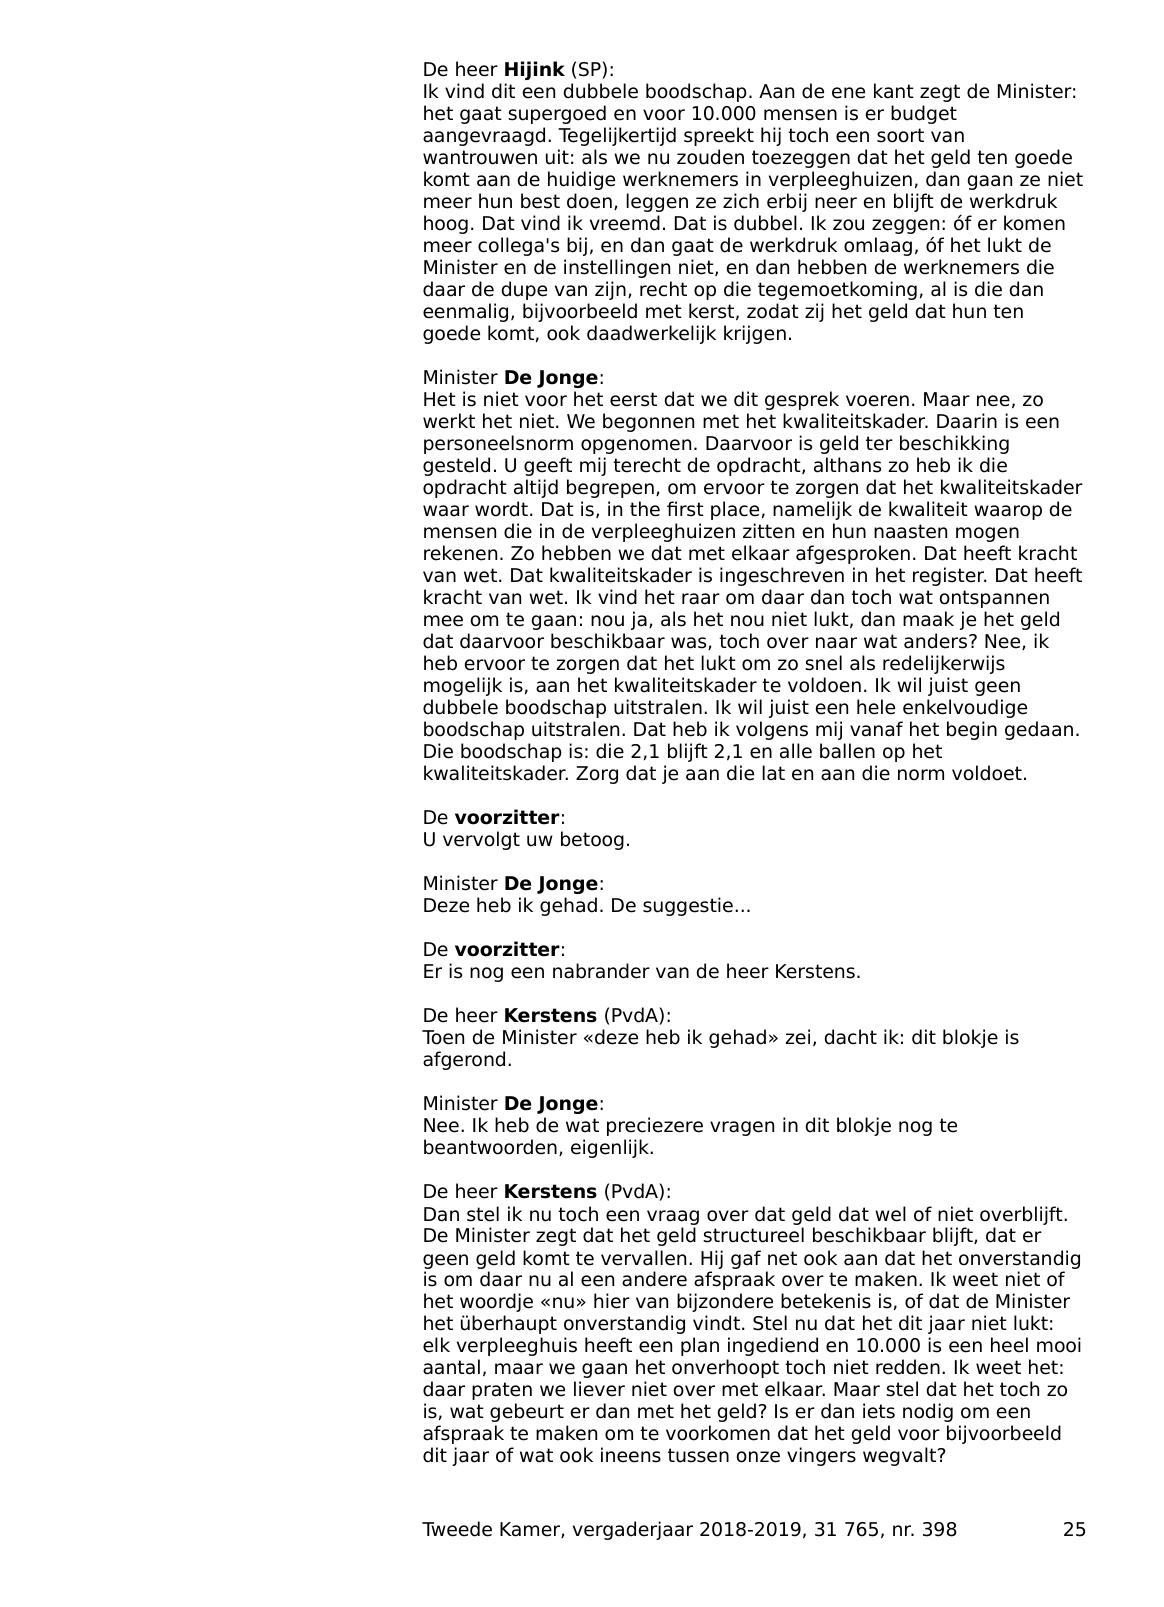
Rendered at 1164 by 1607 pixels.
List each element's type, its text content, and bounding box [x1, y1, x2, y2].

text De voorzitter: [422, 939, 1087, 961]
text De voorzitter: [422, 807, 1087, 829]
text Deze heb ik gehad. De suggestie... [422, 895, 1087, 917]
text Het is niet voor het eerst dat we dit gesprek voeren. Maar nee, zo werkt het niet. We begonnen met het kwaliteitskader. Daarin is een personeelsnorm opgenomen. Daarvoor is geld ter beschikking gesteld. U geeft mij terecht de opdracht, althans zo heb ik die opdracht altijd begrepen, om ervoor te zorgen dat het kwaliteitskader waar wordt. Dat is, in the first place, namelijk de kwaliteit waarop de mensen die in de verpleeghuizen zitten en hun naasten mogen rekenen. Zo hebben we dat met elkaar afgesproken. Dat heeft kracht van wet. Dat kwaliteitskader is ingeschreven in het register. Dat heeft kracht van wet. Ik vind het raar om daar dan toch wat ontspannen mee om te gaan: nou ja, als het nou niet lukt, dan maak je het geld dat daarvoor beschikbaar was, toch over naar wat anders? Nee, ik heb ervoor te zorgen dat het lukt om zo snel als redelijkerwijs mogelijk is, aan het kwaliteitskader te voldoen. Ik wil juist geen dubbele boodschap uitstralen. Ik wil juist een hele enkelvoudige boodschap uitstralen. Dat heb ik volgens mij vanaf het begin gedaan. Die boodschap is: die 2,1 blijft 2,1 en alle ballen op het kwaliteitskader. Zorg dat je aan die lat en aan die norm voldoet. [422, 389, 1087, 784]
text Minister De Jonge: [422, 873, 1087, 895]
text Toen de Minister «deze heb ik gehad» zei, dacht ik: dit blokje is afgerond. [422, 1027, 1087, 1071]
text Minister De Jonge: [422, 1093, 1087, 1115]
text De heer Hijink (SP): [422, 59, 1087, 81]
text Minister De Jonge: [422, 367, 1087, 389]
text De heer Kerstens (PvdA): [422, 1005, 1087, 1027]
text U vervolgt uw betoog. [422, 829, 1087, 851]
text Dan stel ik nu toch een vraag over dat geld dat wel of niet overblijft. De Minister zegt dat het geld structureel beschikbaar blijft, dat er geen geld komt te vervallen. Hij gaf net ook aan dat het onverstandig is om daar nu al een andere afspraak over te maken. Ik weet niet of het woordje «nu» hier van bijzondere betekenis is, of dat de Minister het überhaupt onverstandig vindt. Stel nu dat het dit jaar niet lukt: elk verpleeghuis heeft een plan ingediend en 10.000 is een heel mooi aantal, maar we gaan het onverhoopt toch niet redden. Ik weet het: daar praten we liever niet over met elkaar. Maar stel dat het toch zo is, wat gebeurt er dan met het geld? Is er dan iets nodig om een afspraak te maken om te voorkomen dat het geld voor bijvoorbeeld dit jaar of wat ook ineens tussen onze vingers wegvalt? [422, 1203, 1087, 1467]
text Ik vind dit een dubbele boodschap. Aan de ene kant zegt de Minister: het gaat supergoed en voor 10.000 mensen is er budget aangevraagd. Tegelijkertijd spreekt hij toch een soort van wantrouwen uit: als we nu zouden toezeggen dat het geld ten goede komt aan de huidige werknemers in verpleeghuizen, dan gaan ze niet meer hun best doen, leggen ze zich erbij neer en blijft de werkdruk hoog. Dat vind ik vreemd. Dat is dubbel. Ik zou zeggen: óf er komen meer collega's bij, en dan gaat de werkdruk omlaag, óf het lukt de Minister en de instellingen niet, en dan hebben de werknemers die daar de dupe van zijn, recht op die tegemoetkoming, al is die dan eenmalig, bijvoorbeeld met kerst, zodat zij het geld dat hun ten goede komt, ook daadwerkelijk krijgen. [422, 81, 1087, 345]
text Nee. Ik heb de wat preciezere vragen in dit blokje nog te beantwoorden, eigenlijk. [422, 1115, 1087, 1159]
text De heer Kerstens (PvdA): [422, 1181, 1087, 1203]
text Er is nog een nabrander van de heer Kerstens. [422, 961, 1087, 983]
